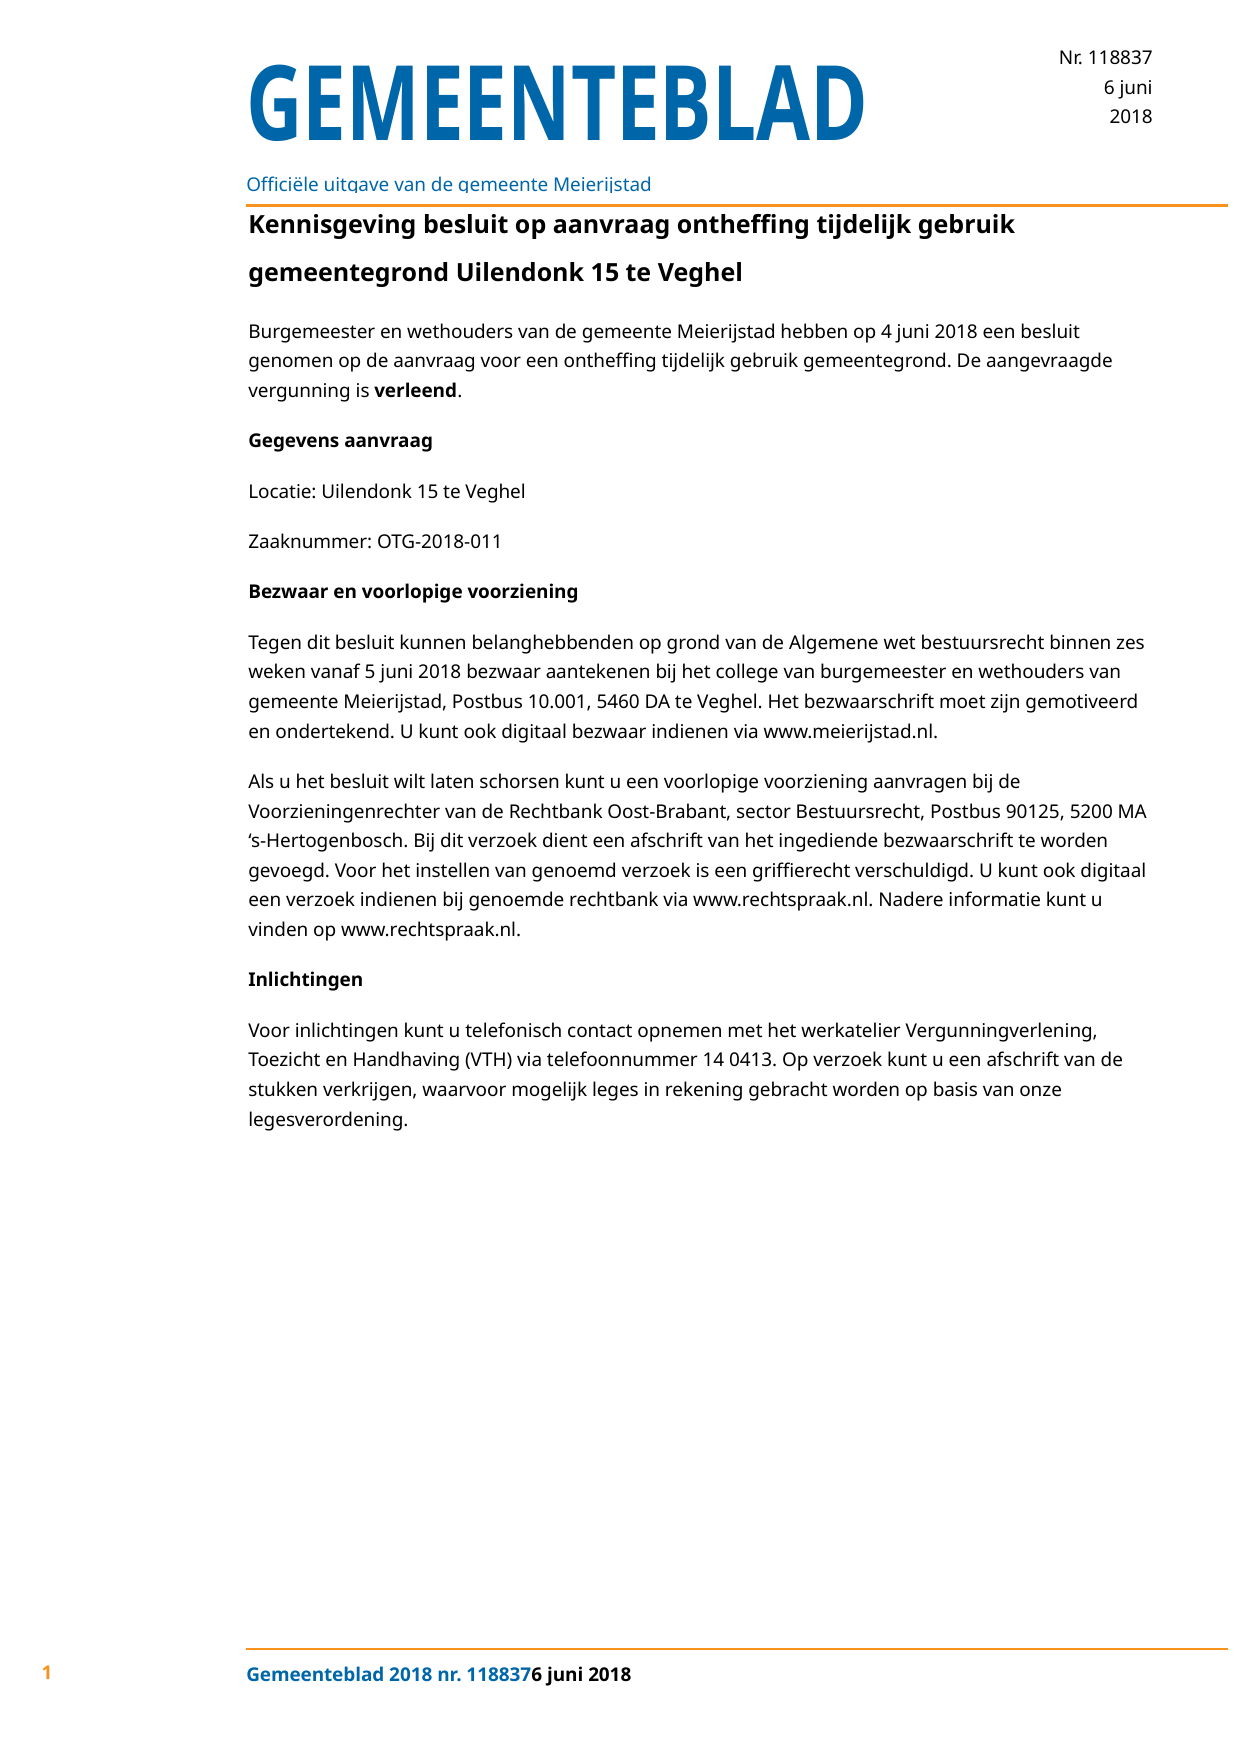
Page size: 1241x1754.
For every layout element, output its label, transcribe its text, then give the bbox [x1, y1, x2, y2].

text Locatie: Uilendonk 15 te Veghel [248, 478, 1152, 504]
text Burgemeester en wethouders van de gemeente Meierijstad hebben op 4 juni 2018 een besluit genomen op de aanvraag voor een ontheffing tijdelijk gebruik gemeentegrond. De aangevraagde vergunning is verleend. [248, 318, 1152, 403]
text Zaaknummer: OTG-2018-011 [248, 528, 1152, 554]
text Kennisgeving besluit op aanvraag ontheffing tijdelijk gebruik gemeentegrond Uilendonk 15 te Veghel [248, 207, 1152, 288]
picture [41, 47, 231, 172]
text Voor inlichtingen kunt u telefonisch contact opnemen met het werkatelier Vergunningverlening, Toezicht en Handhaving (VTH) via telefoonnummer 14 0413. Op verzoek kunt u een afschrift van de stukken verkrijgen, waarvoor mogelijk leges in rekening gebracht worden op basis van onze legesverordening. [248, 1017, 1152, 1132]
text Als u het besluit wilt laten schorsen kunt u een voorlopige voorziening aanvragen bij de Voorzieningenrechter van de Rechtbank Oost-Brabant, sector Bestuursrecht, Postbus 90125, 5200 MA ‘s-Hertogenbosch. Bij dit verzoek dient een afschrift van het ingediende bezwaarschrift te worden gevoegd. Voor het instellen van genoemd verzoek is een griffierecht verschuldigd. U kunt ook digitaal een verzoek indienen bij genoemde rechtbank via www.rechtspraak.nl. Nadere informatie kunt u vinden op www.rechtspraak.nl. [248, 768, 1152, 942]
text Inlichtingen [248, 967, 1152, 992]
text Tegen dit besluit kunnen belanghebbenden op grond van de Algemene wet bestuursrecht binnen zes weken vanaf 5 juni 2018 bezwaar aantekenen bij het college van burgemeester en wethouders van gemeente Meierijstad, Postbus 10.001, 5460 DA te Veghel. Het bezwaarschrift moet zijn gemotiveerd en ondertekend. U kunt ook digitaal bezwaar indienen via www.meierijstad.nl. [248, 629, 1152, 744]
text Gegevens aanvraag [248, 427, 1152, 453]
text Bezwaar en voorlopige voorziening [248, 579, 1152, 604]
